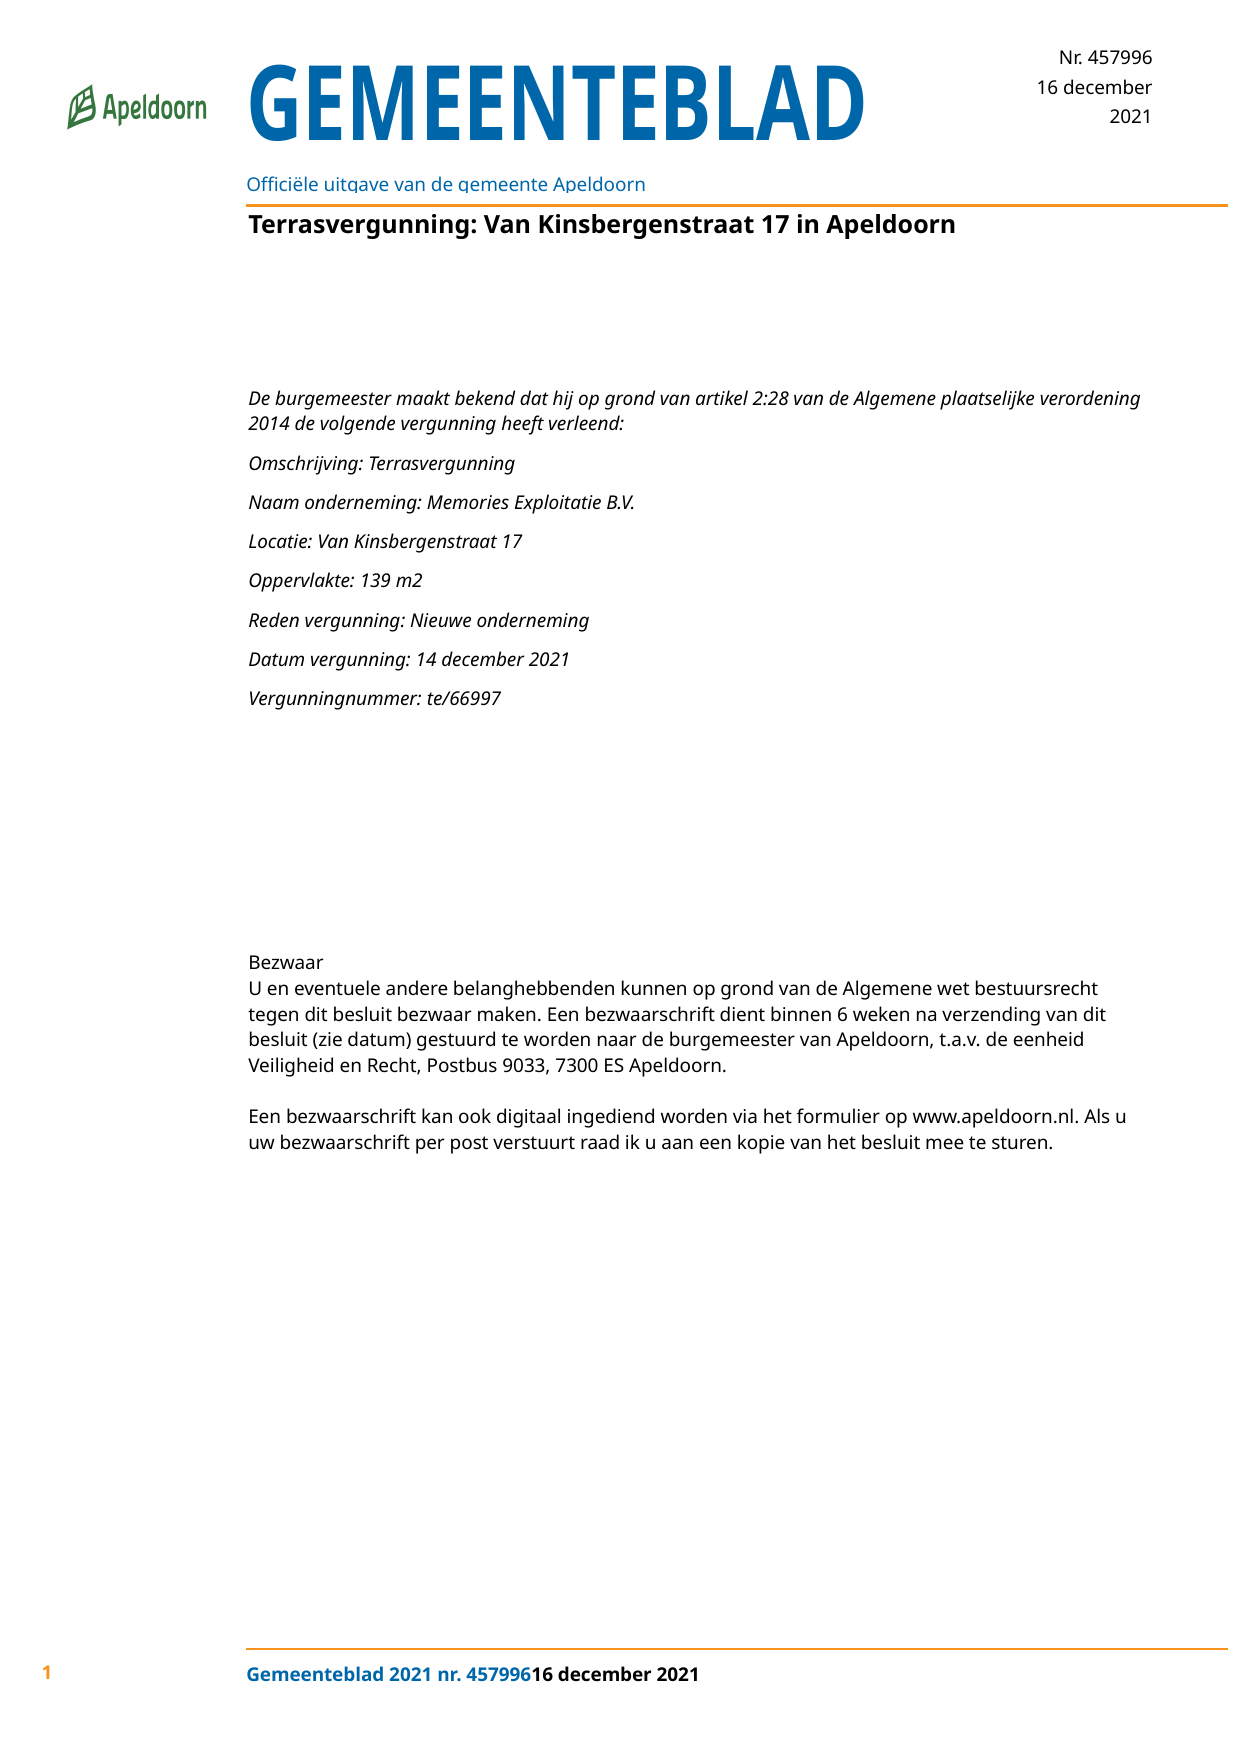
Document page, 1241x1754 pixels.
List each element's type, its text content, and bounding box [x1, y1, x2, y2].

text U en eventuele andere belanghebbenden kunnen op grond van de Algemene wet bestuursrecht tegen dit besluit bezwaar maken. Een bezwaarschrift dient binnen 6 weken na verzending van dit besluit (zie datum) gestuurd te worden naar de burgemeester van Apeldoorn, t.a.v. de eenheid Veiligheid en Recht, Postbus 9033, 7300 ES Apeldoorn. [248, 975, 1152, 1078]
text Oppervlakte: 139 m2 [248, 567, 1152, 593]
text Datum vergunning: 14 december 2021 [248, 646, 1152, 672]
text Een bezwaarschrift kan ook digitaal ingediend worden via het formulier op www.apeldoorn.nl. Als u uw bezwaarschrift per post verstuurt raad ik u aan een kopie van het besluit mee te sturen. [248, 1104, 1152, 1155]
text Bezwaar [248, 949, 1152, 975]
text Reden vergunning: Nieuwe onderneming [248, 607, 1152, 632]
text Omschrijving: Terrasvergunning [248, 450, 1152, 475]
picture [41, 47, 231, 172]
text Locatie: Van Kinsbergenstraat 17 [248, 528, 1152, 554]
text De burgemeester maakt bekend dat hij op grond van artikel 2:28 van de Algemene plaatselijke verordening 2014 de volgende vergunning heeft verleend: [248, 385, 1152, 436]
text Vergunningnummer: te/66997 [248, 685, 1152, 711]
text Naam onderneming: Memories Exploitatie B.V. [248, 489, 1152, 515]
text Terrasvergunning: Van Kinsbergenstraat 17 in Apeldoorn [248, 207, 1152, 241]
